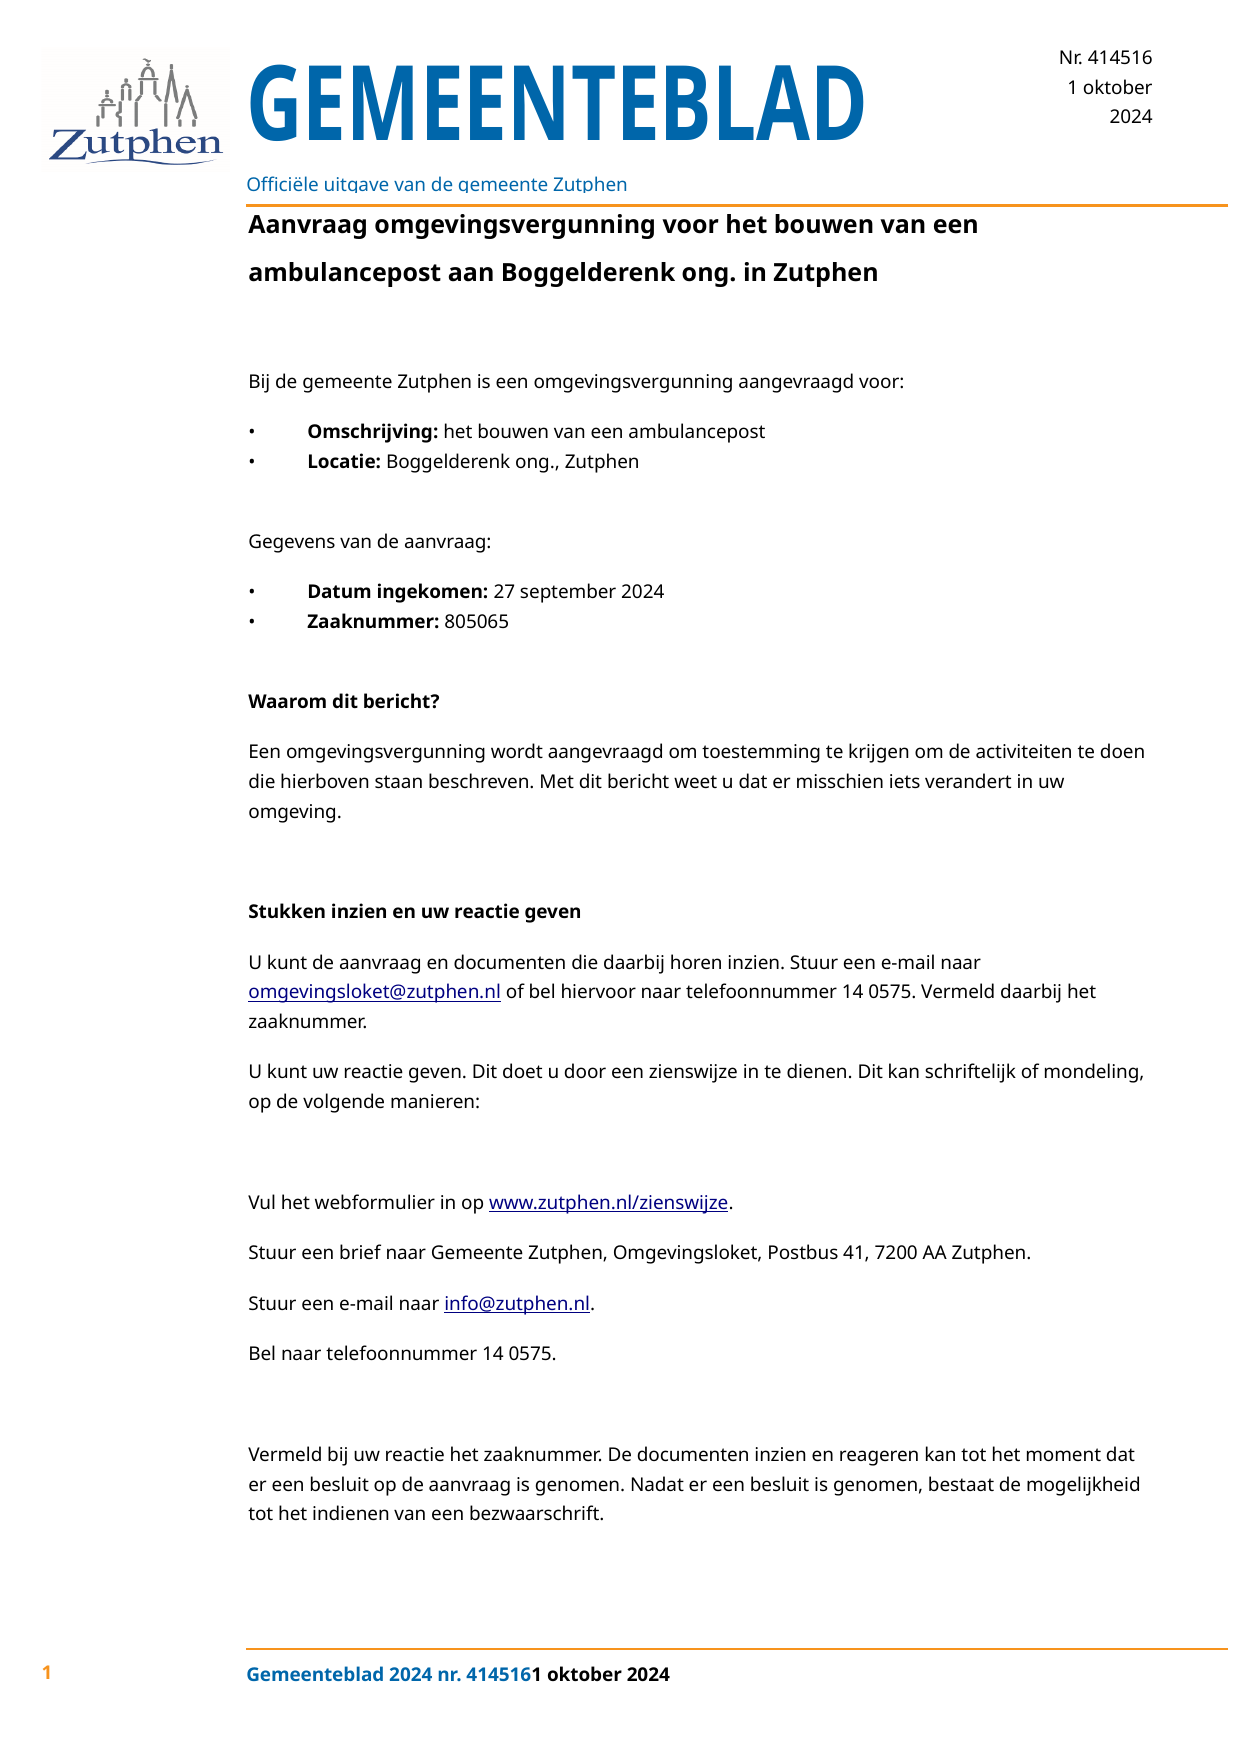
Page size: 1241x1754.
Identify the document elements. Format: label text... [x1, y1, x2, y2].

text Vul het webformulier in op www.zutphen.nl/zienswijze. [248, 1189, 1152, 1215]
text Stuur een brief naar Gemeente Zutphen, Omgevingsloket, Postbus 41, 7200 AA Zutphen. [248, 1239, 1152, 1265]
text Bel naar telefoonnummer 14 0575. [248, 1340, 1152, 1366]
picture [41, 47, 231, 172]
list Datum ingekomen: 27 september 2024 [248, 579, 1152, 604]
text Bij de gemeente Zutphen is een omgevingsvergunning aangevraagd voor: [248, 368, 1152, 394]
text U kunt de aanvraag en documenten die daarbij horen inzien. Stuur een e-mail naar omgevingsloket@zutphen.nl of bel hiervoor naar telefoonnummer 14 0575. Vermeld daarbij het zaaknummer. [248, 949, 1152, 1034]
text Een omgevingsvergunning wordt aangevraagd om toestemming te krijgen om de activiteiten te doen die hierboven staan beschreven. Met dit bericht weet u dat er misschien iets verandert in uw omgeving. [248, 739, 1152, 824]
text Vermeld bij uw reactie het zaaknummer. De documenten inzien en reageren kan tot het moment dat er een besluit op de aanvraag is genomen. Nadat er een besluit is genomen, bestaat de mogelijkheid tot het indienen van een bezwaarschrift. [248, 1441, 1152, 1526]
text Aanvraag omgevingsvergunning voor het bouwen van een ambulancepost aan Boggelderenk ong. in Zutphen [248, 207, 1152, 288]
list Zaaknummer: 805065 [248, 608, 1152, 634]
text U kunt uw reactie geven. Dit doet u door een zienswijze in te dienen. Dit kan schriftelijk of mondeling, op de volgende manieren: [248, 1059, 1152, 1114]
text Stuur een e-mail naar info@zutphen.nl. [248, 1290, 1152, 1316]
list Locatie: Boggelderenk ong., Zutphen [248, 448, 1152, 474]
text Waarom dit bericht? [248, 688, 1152, 714]
text Stukken inzien en uw reactie geven [248, 899, 1152, 924]
text Gegevens van de aanvraag: [248, 528, 1152, 554]
list Omschrijving: het bouwen van een ambulancepost [248, 419, 1152, 444]
